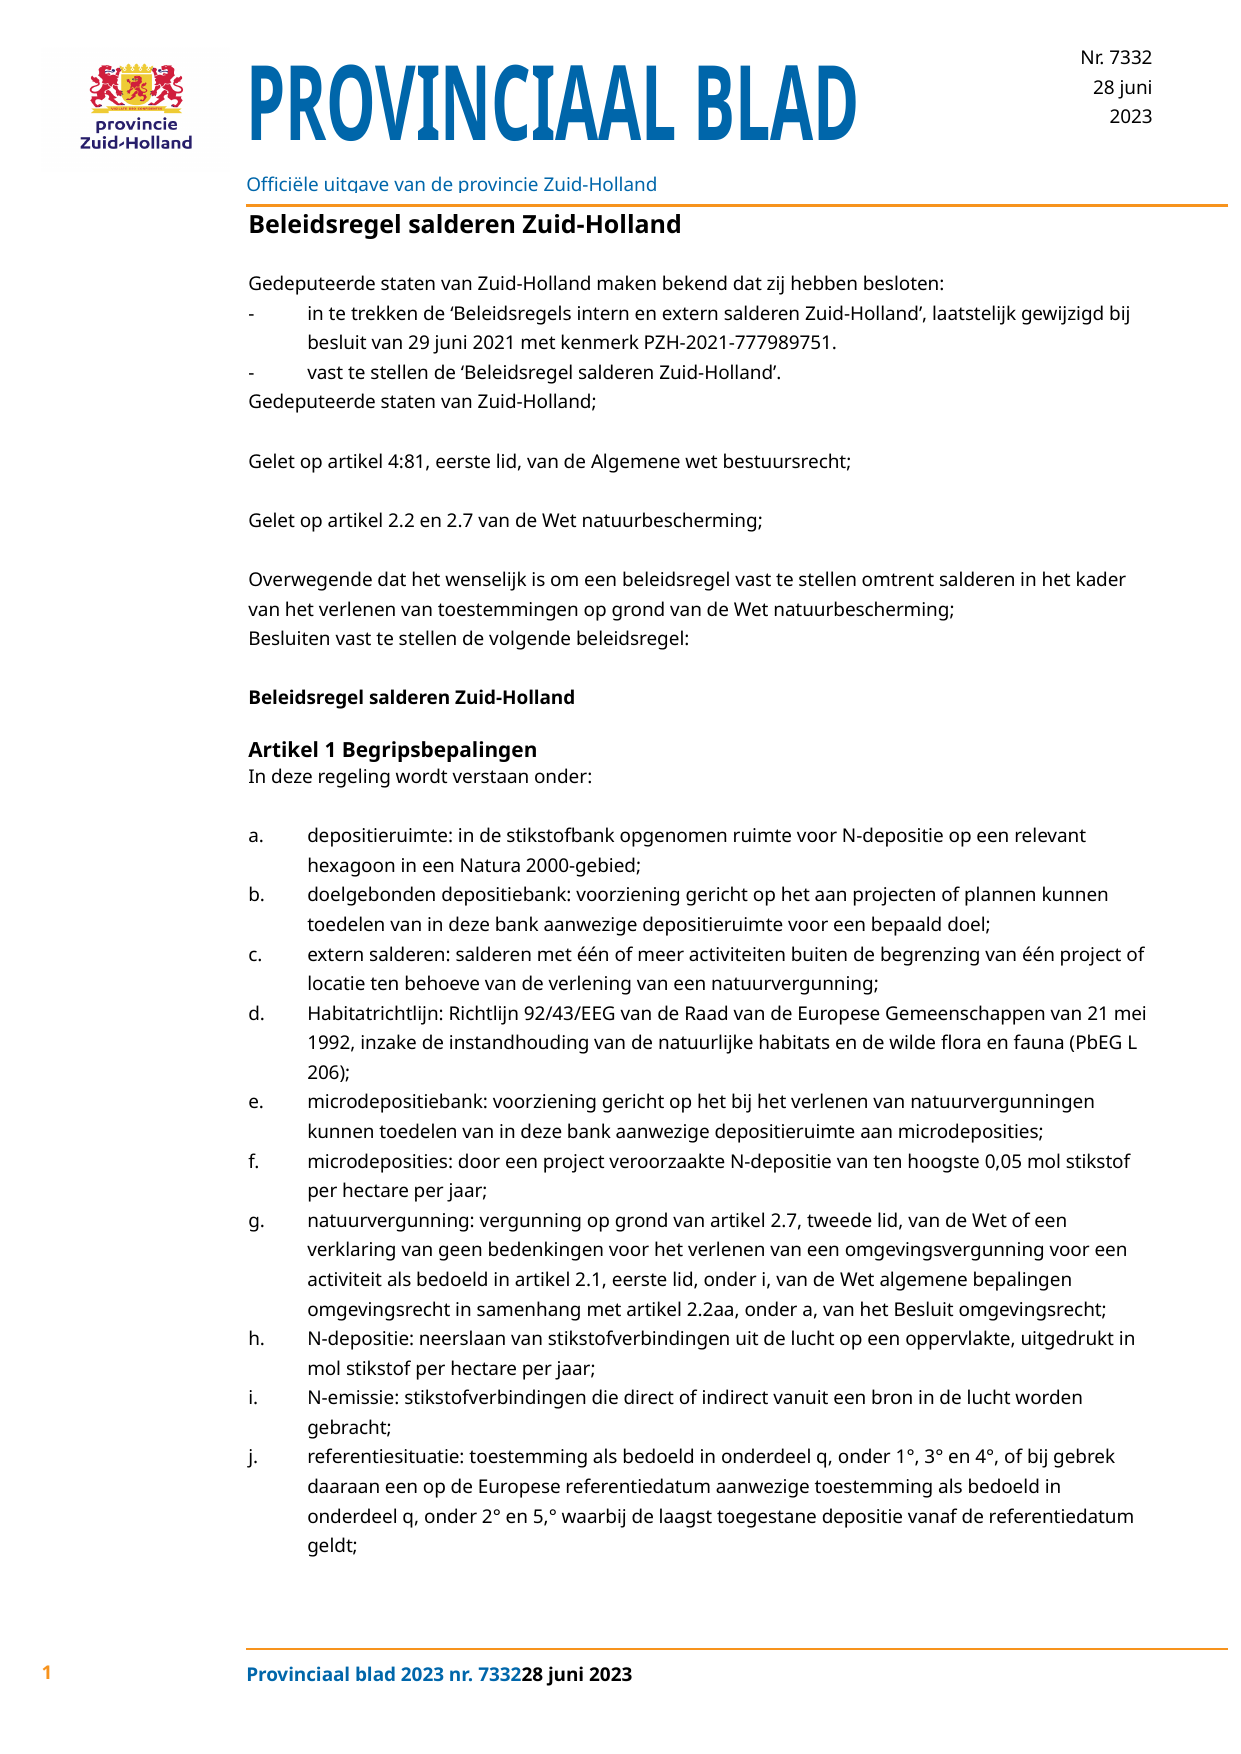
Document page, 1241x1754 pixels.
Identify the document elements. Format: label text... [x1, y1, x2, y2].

text Beleidsregel salderen Zuid-Holland [248, 684, 1152, 710]
list vast te stellen de ‘Beleidsregel salderen Zuid-Holland’. [248, 359, 1152, 385]
list depositieruimte: in de stikstofbank opgenomen ruimte voor N-depositie op een relevant hexagoon in een Natura 2000-gebied; [248, 822, 1152, 878]
list extern salderen: salderen met één of meer activiteiten buiten de begrenzing van één project of locatie ten behoeve van de verlening van een natuurvergunning; [248, 941, 1152, 996]
text Artikel 1 Begripsbepalingen [248, 735, 1152, 763]
list Habitatrichtlijn: Richtlijn 92/43/EEG van de Raad van de Europese Gemeenschappen van 21 mei 1992, inzake de instandhouding van de natuurlijke habitats en de wilde flora en fauna (PbEG L 206); [248, 1000, 1152, 1085]
text Gedeputeerde staten van Zuid-Holland maken bekend dat zij hebben besloten: [248, 270, 1152, 296]
picture [41, 47, 231, 172]
list microdeposities: door een project veroorzaakte N-depositie van ten hoogste 0,05 mol stikstof per hectare per jaar; [248, 1148, 1152, 1203]
text Besluiten vast te stellen de volgende beleidsregel: [248, 625, 1152, 651]
text In deze regeling wordt verstaan onder: [248, 763, 1152, 789]
list doelgebonden depositiebank: voorziening gericht op het aan projecten of plannen kunnen toedelen van in deze bank aanwezige depositieruimte voor een bepaald doel; [248, 882, 1152, 937]
text Gelet op artikel 2.2 en 2.7 van de Wet natuurbescherming; [248, 507, 1152, 533]
list referentiesituatie: toestemming als bedoeld in onderdeel q, onder 1°, 3° en 4°, of bij gebrek daaraan een op de Europese referentiedatum aanwezige toestemming als bedoeld in onderdeel q, onder 2° en 5,° waarbij de laagst toegestane depositie vanaf de referentiedatum geldt; [248, 1444, 1152, 1558]
list in te trekken de ‘Beleidsregels intern en extern salderen Zuid-Holland’, laatstelijk gewijzigd bij besluit van 29 juni 2021 met kenmerk PZH-2021-777989751. [248, 300, 1152, 355]
text Overwegende dat het wenselijk is om een beleidsregel vast te stellen omtrent salderen in het kader van het verlenen van toestemmingen op grond van de Wet natuurbescherming; [248, 566, 1152, 621]
list N-emissie: stikstofverbindingen die direct of indirect vanuit een bron in de lucht worden gebracht; [248, 1384, 1152, 1440]
list microdepositiebank: voorziening gericht op het bij het verlenen van natuurvergunningen kunnen toedelen van in deze bank aanwezige depositieruimte aan microdeposities; [248, 1089, 1152, 1144]
text Gelet op artikel 4:81, eerste lid, van de Algemene wet bestuursrecht; [248, 448, 1152, 473]
text Beleidsregel salderen Zuid-Holland [248, 207, 1152, 241]
list natuurvergunning: vergunning op grond van artikel 2.7, tweede lid, van de Wet of een verklaring van geen bedenkingen voor het verlenen van een omgevingsvergunning voor een activiteit als bedoeld in artikel 2.1, eerste lid, onder i, van de Wet algemene bepalingen omgevingsrecht in samenhang met artikel 2.2aa, onder a, van het Besluit omgevingsrecht; [248, 1207, 1152, 1322]
text Gedeputeerde staten van Zuid-Holland; [248, 389, 1152, 414]
list N-depositie: neerslaan van stikstofverbindingen uit de lucht op een oppervlakte, uitgedrukt in mol stikstof per hectare per jaar; [248, 1325, 1152, 1381]
